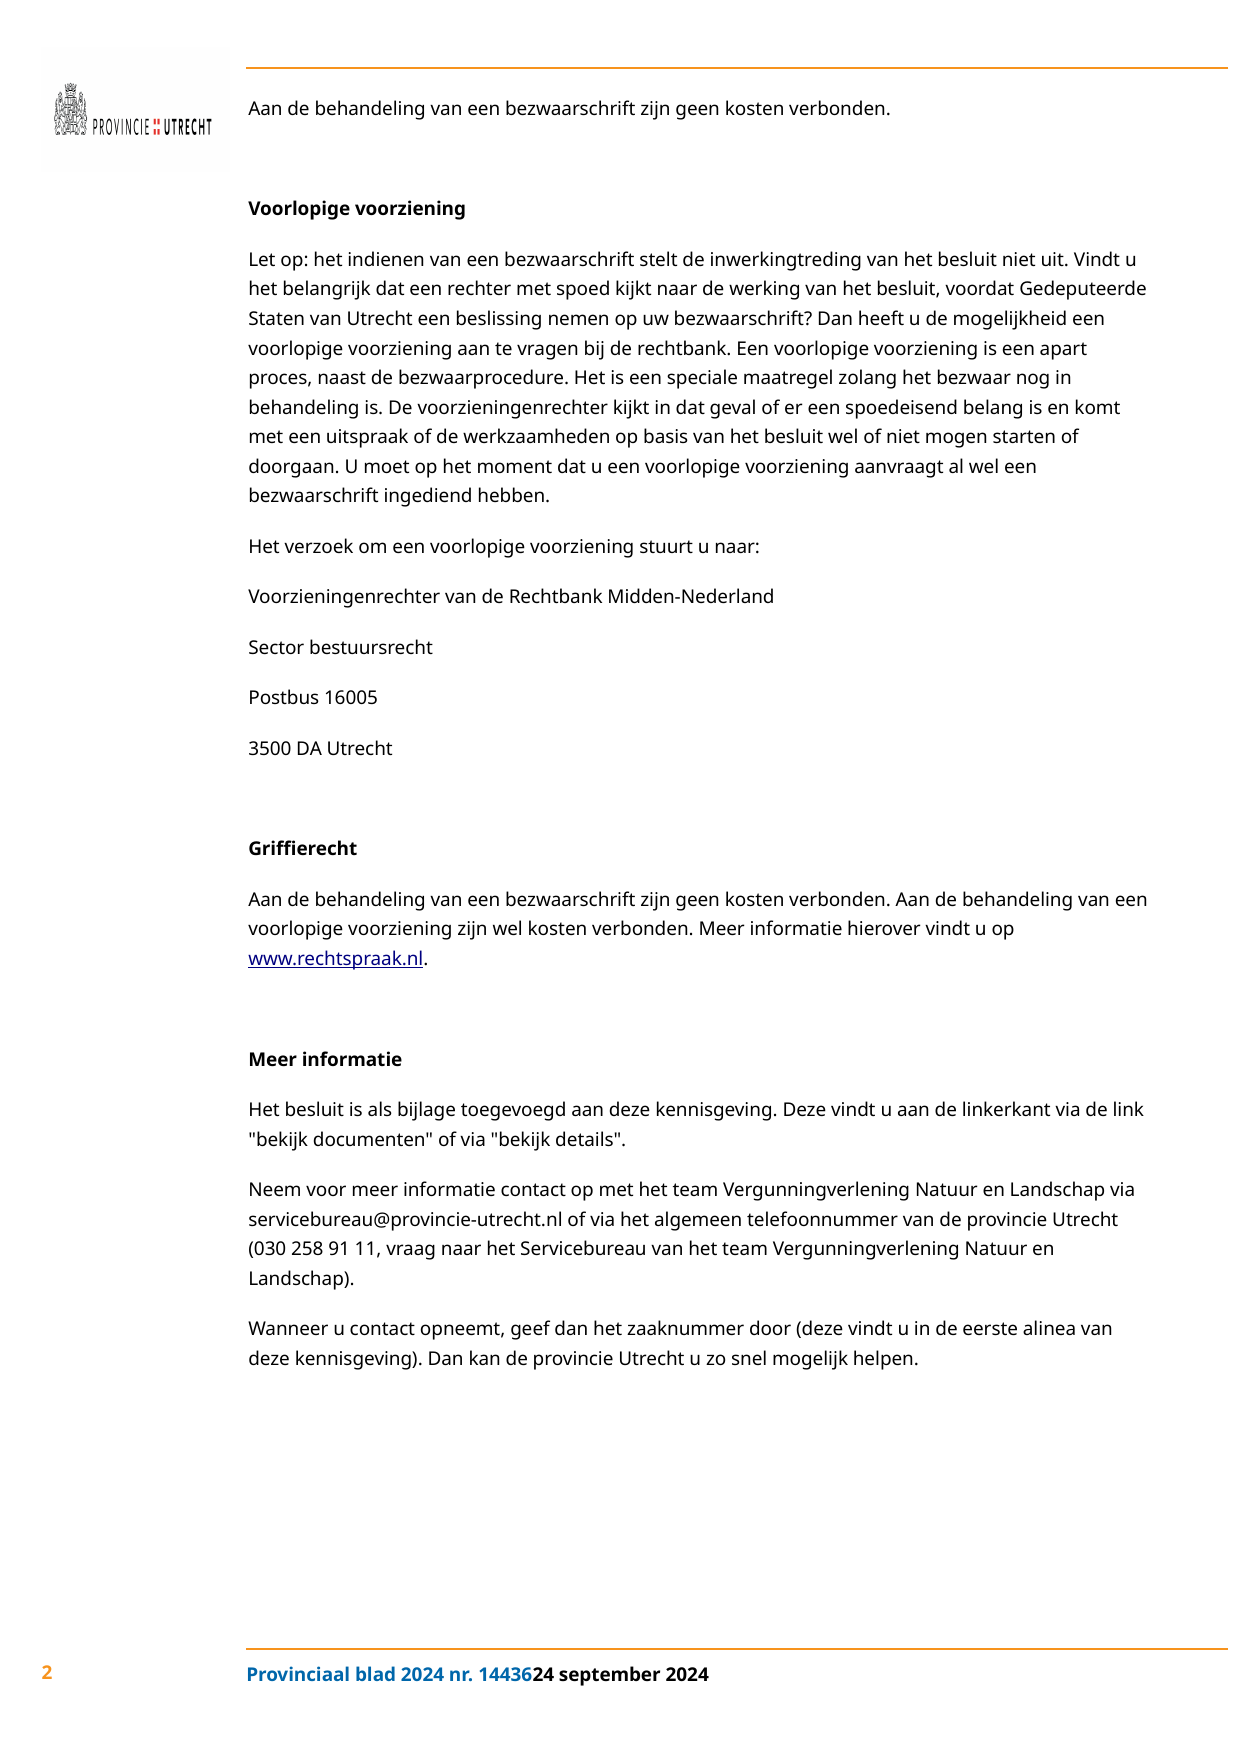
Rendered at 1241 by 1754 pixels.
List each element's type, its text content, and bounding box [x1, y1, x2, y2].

text Aan de behandeling van een bezwaarschrift zijn geen kosten verbonden. Aan de behandeling van een voorlopige voorziening zijn wel kosten verbonden. Meer informatie hierover vindt u op www.rechtspraak.nl. [248, 886, 1152, 971]
text Voorlopige voorziening [248, 196, 1152, 221]
text Postbus 16005 [248, 684, 1152, 710]
text Let op: het indienen van een bezwaarschrift stelt de inwerkingtreding van het besluit niet uit. Vindt u het belangrijk dat een rechter met spoed kijkt naar de werking van het besluit, voordat Gedeputeerde Staten van Utrecht een beslissing nemen op uw bezwaarschrift? Dan heeft u de mogelijkheid een voorlopige voorziening aan te vragen bij de rechtbank. Een voorlopige voorziening is een apart proces, naast de bezwaarprocedure. Het is een speciale maatregel zolang het bezwaar nog in behandeling is. De voorzieningenrechter kijkt in dat geval of er een spoedeisend belang is en komt met een uitspraak of de werkzaamheden op basis van het besluit wel of niet mogen starten of doorgaan. U moet op het moment dat u een voorlopige voorziening aanvraagt al wel een bezwaarschrift ingediend hebben. [248, 246, 1152, 508]
text Het verzoek om een voorlopige voorziening stuurt u naar: [248, 533, 1152, 559]
text Meer informatie [248, 1046, 1152, 1072]
text 3500 DA Utrecht [248, 735, 1152, 761]
text Sector bestuursrecht [248, 634, 1152, 660]
text Neem voor meer informatie contact op met het team Vergunningverlening Natuur en Landschap via servicebureau@provincie-utrecht.nl of via het algemeen telefoonnummer van de provincie Utrecht (030 258 91 11, vraag naar het Servicebureau van het team Vergunningverlening Natuur en Landschap). [248, 1176, 1152, 1291]
text Griffierecht [248, 836, 1152, 861]
picture [41, 47, 231, 172]
text Wanneer u contact opneemt, geef dan het zaaknummer door (deze vindt u in de eerste alinea van deze kennisgeving). Dan kan de provincie Utrecht u zo snel mogelijk helpen. [248, 1316, 1152, 1371]
text Voorzieningenrechter van de Rechtbank Midden-Nederland [248, 583, 1152, 609]
text Het besluit is als bijlage toegevoegd aan deze kennisgeving. Deze vindt u aan de linkerkant via de link "bekijk documenten" of via "bekijk details". [248, 1096, 1152, 1152]
text Aan de behandeling van een bezwaarschrift zijn geen kosten verbonden. [248, 95, 1152, 121]
